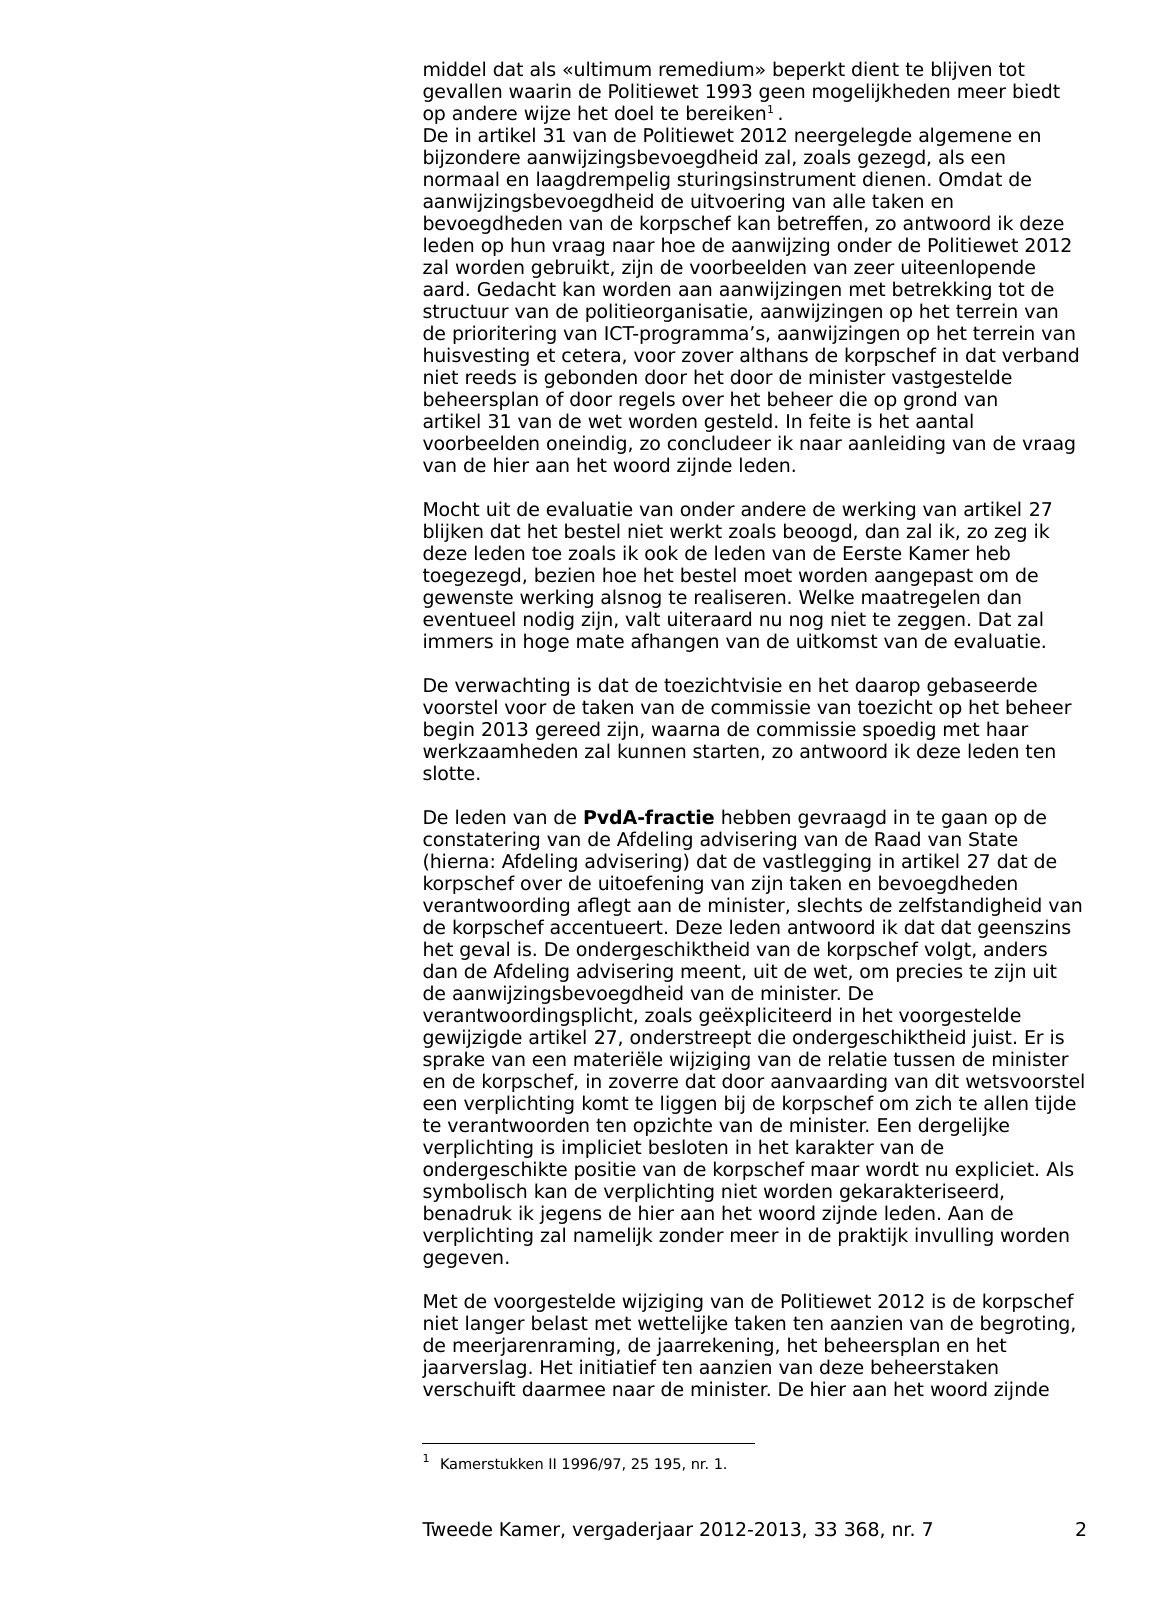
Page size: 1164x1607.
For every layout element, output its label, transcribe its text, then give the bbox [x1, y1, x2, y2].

text Met de voorgestelde wijziging van de Politiewet 2012 is de korpschef niet langer belast met wettelijke taken ten aanzien van de begroting, de meerjarenraming, de jaarrekening, het beheersplan en het jaarverslag. Het initiatief ten aanzien van deze beheerstaken verschuift daarmee naar de minister. De hier aan het woord zijnde [422, 1291, 1087, 1401]
text Kamerstukken II 1996/97, 25 195, nr. 1. [422, 1452, 1087, 1474]
text Mocht uit de evaluatie van onder andere de werking van artikel 27 blijken dat het bestel niet werkt zoals beoogd, dan zal ik, zo zeg ik deze leden toe zoals ik ook de leden van de Eerste Kamer heb toegezegd, bezien hoe het bestel moet worden aangepast om de gewenste werking alsnog te realiseren. Welke maatregelen dan eventueel nodig zijn, valt uiteraard nu nog niet te zeggen. Dat zal immers in hoge mate afhangen van de uitkomst van de evaluatie. [422, 499, 1087, 653]
text De verwachting is dat de toezichtvisie en het daarop gebaseerde voorstel voor de taken van de commissie van toezicht op het beheer begin 2013 gereed zijn, waarna de commissie spoedig met haar werkzaamheden zal kunnen starten, zo antwoord ik deze leden ten slotte. [422, 675, 1087, 785]
text De in artikel 31 van de Politiewet 2012 neergelegde algemene en bijzondere aanwijzingsbevoegdheid zal, zoals gezegd, als een normaal en laagdrempelig sturingsinstrument dienen. Omdat de aanwijzingsbevoegdheid de uitvoering van alle taken en bevoegdheden van de korpschef kan betreffen, zo antwoord ik deze leden op hun vraag naar hoe de aanwijzing onder de Politiewet 2012 zal worden gebruikt, zijn de voorbeelden van zeer uiteenlopende aard. Gedacht kan worden aan aanwijzingen met betrekking tot de structuur van de politieorganisatie, aanwijzingen op het terrein van de prioritering van ICT-programma’s, aanwijzingen op het terrein van huisvesting et cetera, voor zover althans de korpschef in dat verband niet reeds is gebonden door het door de minister vastgestelde beheersplan of door regels over het beheer die op grond van artikel 31 van de wet worden gesteld. In feite is het aantal voorbeelden oneindig, zo concludeer ik naar aanleiding van de vraag van de hier aan het woord zijnde leden. [422, 125, 1087, 477]
text De leden van de PvdA-fractie hebben gevraagd in te gaan op de constatering van de Afdeling advisering van de Raad van State (hierna: Afdeling advisering) dat de vastlegging in artikel 27 dat de korpschef over de uitoefening van zijn taken en bevoegdheden verantwoording aflegt aan de minister, slechts de zelfstandigheid van de korpschef accentueert. Deze leden antwoord ik dat dat geenszins het geval is. De ondergeschiktheid van de korpschef volgt, anders dan de Afdeling advisering meent, uit de wet, om precies te zijn uit de aanwijzingsbevoegdheid van de minister. De verantwoordingsplicht, zoals geëxpliciteerd in het voorgestelde gewijzigde artikel 27, onderstreept die ondergeschiktheid juist. Er is sprake van een materiële wijziging van de relatie tussen de minister en de korpschef, in zoverre dat door aanvaarding van dit wetsvoorstel een verplichting komt te liggen bij de korpschef om zich te allen tijde te verantwoorden ten opzichte van de minister. Een dergelijke verplichting is impliciet besloten in het karakter van de ondergeschikte positie van de korpschef maar wordt nu expliciet. Als symbolisch kan de verplichting niet worden gekarakteriseerd, benadruk ik jegens de hier aan het woord zijnde leden. Aan de verplichting zal namelijk zonder meer in de praktijk invulling worden gegeven. [422, 807, 1087, 1268]
text middel dat als «ultimum remedium» beperkt dient te blijven tot gevallen waarin de Politiewet 1993 geen mogelijkheden meer biedt op andere wijze het doel te bereiken. [422, 59, 1087, 125]
